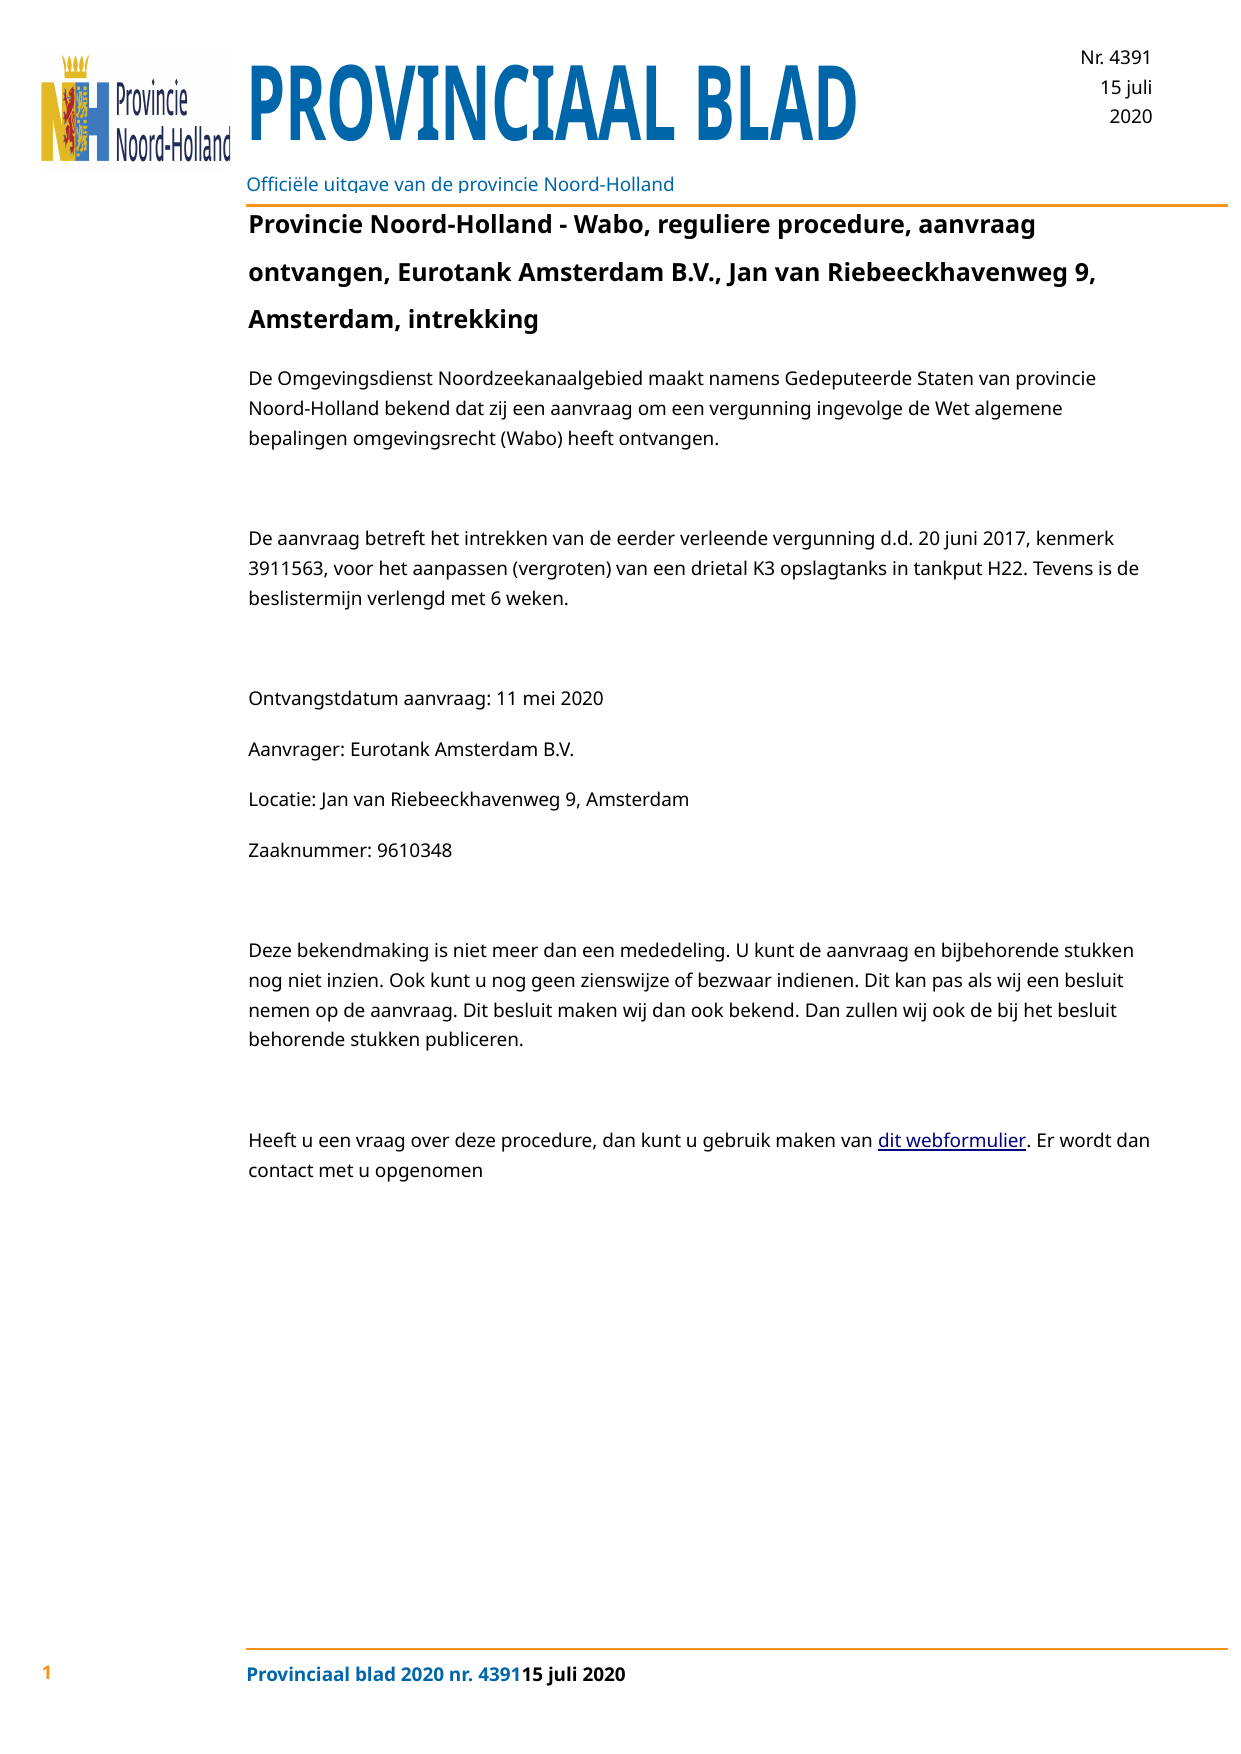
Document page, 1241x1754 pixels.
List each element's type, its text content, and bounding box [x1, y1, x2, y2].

text Provincie Noord-Holland - Wabo, reguliere procedure, aanvraag ontvangen, Eurotank Amsterdam B.V., Jan van Riebeeckhavenweg 9, Amsterdam, intrekking [248, 207, 1152, 336]
text Zaaknummer: 9610348 [248, 837, 1152, 862]
text Heeft u een vraag over deze procedure, dan kunt u gebruik maken van dit webformulier. Er wordt dan contact met u opgenomen [248, 1127, 1152, 1182]
picture [41, 47, 231, 172]
text Ontvangstdatum aanvraag: 11 mei 2020 [248, 686, 1152, 711]
text De Omgevingsdienst Noordzeekanaalgebied maakt namens Gedeputeerde Staten van provincie Noord-Holland bekend dat zij een aanvraag om een vergunning ingevolge de Wet algemene bepalingen omgevingsrecht (Wabo) heeft ontvangen. [248, 366, 1152, 450]
text Aanvrager: Eurotank Amsterdam B.V. [248, 736, 1152, 762]
text Locatie: Jan van Riebeeckhavenweg 9, Amsterdam [248, 786, 1152, 812]
text Deze bekendmaking is niet meer dan een mededeling. U kunt de aanvraag en bijbehorende stukken nog niet inzien. Ook kunt u nog geen zienswijze of bezwaar indienen. Dit kan pas als wij een besluit nemen op de aanvraag. Dit besluit maken wij dan ook bekend. Dan zullen wij ook de bij het besluit behorende stukken publiceren. [248, 938, 1152, 1052]
text De aanvraag betreft het intrekken van de eerder verleende vergunning d.d. 20 juni 2017, kenmerk 3911563, voor het aanpassen (vergroten) van een drietal K3 opslagtanks in tankput H22. Tevens is de beslistermijn verlengd met 6 weken. [248, 526, 1152, 610]
